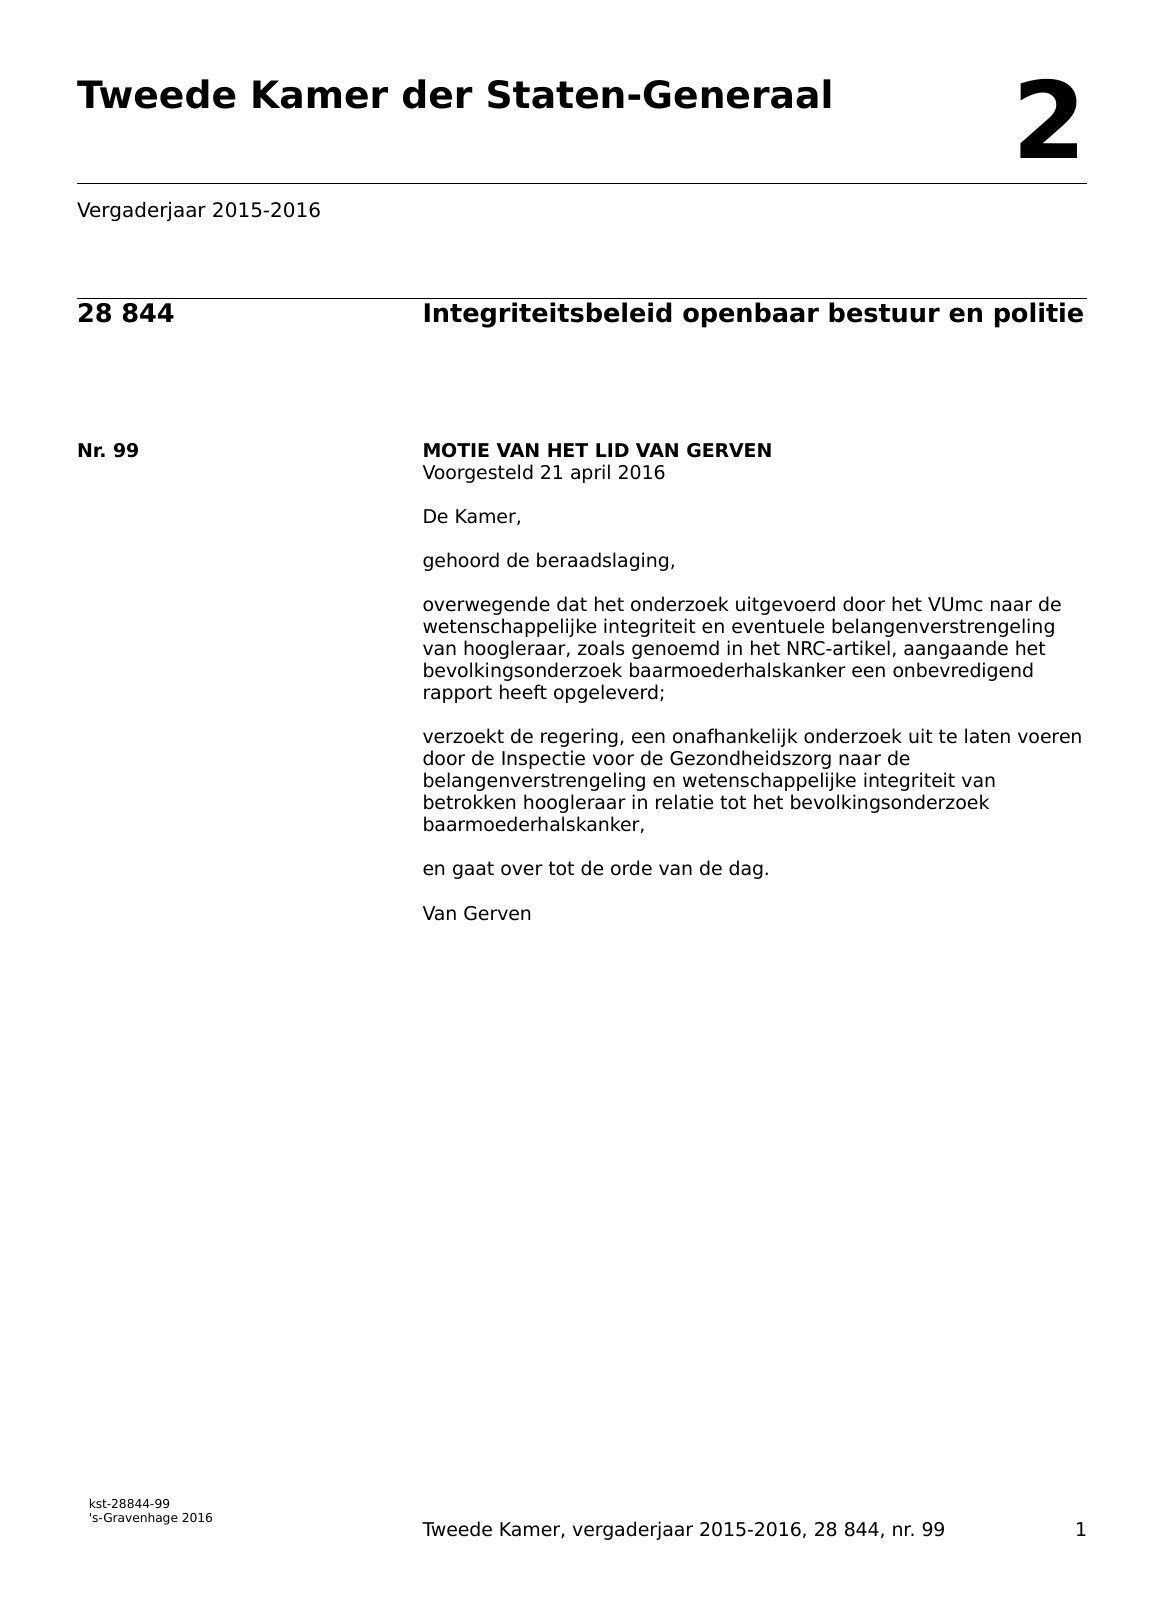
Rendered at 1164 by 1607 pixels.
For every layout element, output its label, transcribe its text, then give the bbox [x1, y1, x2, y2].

text Van Gerven [422, 902, 1087, 924]
text overwegende dat het onderzoek uitgevoerd door het VUmc naar de wetenschappelijke integriteit en eventuele belangenverstrengeling van hoogleraar, zoals genoemd in het NRC-artikel, aangaande het bevolkingsonderzoek baarmoederhalskanker een onbevredigend rapport heeft opgeleverd; [422, 594, 1087, 704]
text De Kamer, [422, 506, 1087, 528]
table_header 2 [886, 59, 1087, 183]
subtitle Nr. 99 MOTIE VAN HET LID VAN GERVEN [77, 440, 1087, 462]
text verzoekt de regering, een onafhankelijk onderzoek uit te laten voeren door de Inspectie voor de Gezondheidszorg naar de belangenverstrengeling en wetenschappelijke integriteit van betrokken hoogleraar in relatie tot het bevolkingsonderzoek baarmoederhalskanker, [422, 726, 1087, 836]
text gehoord de beraadslaging, [422, 550, 1087, 572]
text kst-28844-99 [88, 1497, 323, 1511]
table_cell Vergaderjaar 2015-2016 [77, 184, 1087, 298]
subtitle 28 844 Integriteitsbeleid openbaar bestuur en politie [77, 299, 1087, 329]
table_header Tweede Kamer der Staten-Generaal [77, 59, 886, 183]
text Voorgesteld 21 april 2016 [422, 462, 1087, 484]
text en gaat over tot de orde van de dag. [422, 858, 1087, 880]
text 's-Gravenhage 2016 [88, 1511, 323, 1525]
